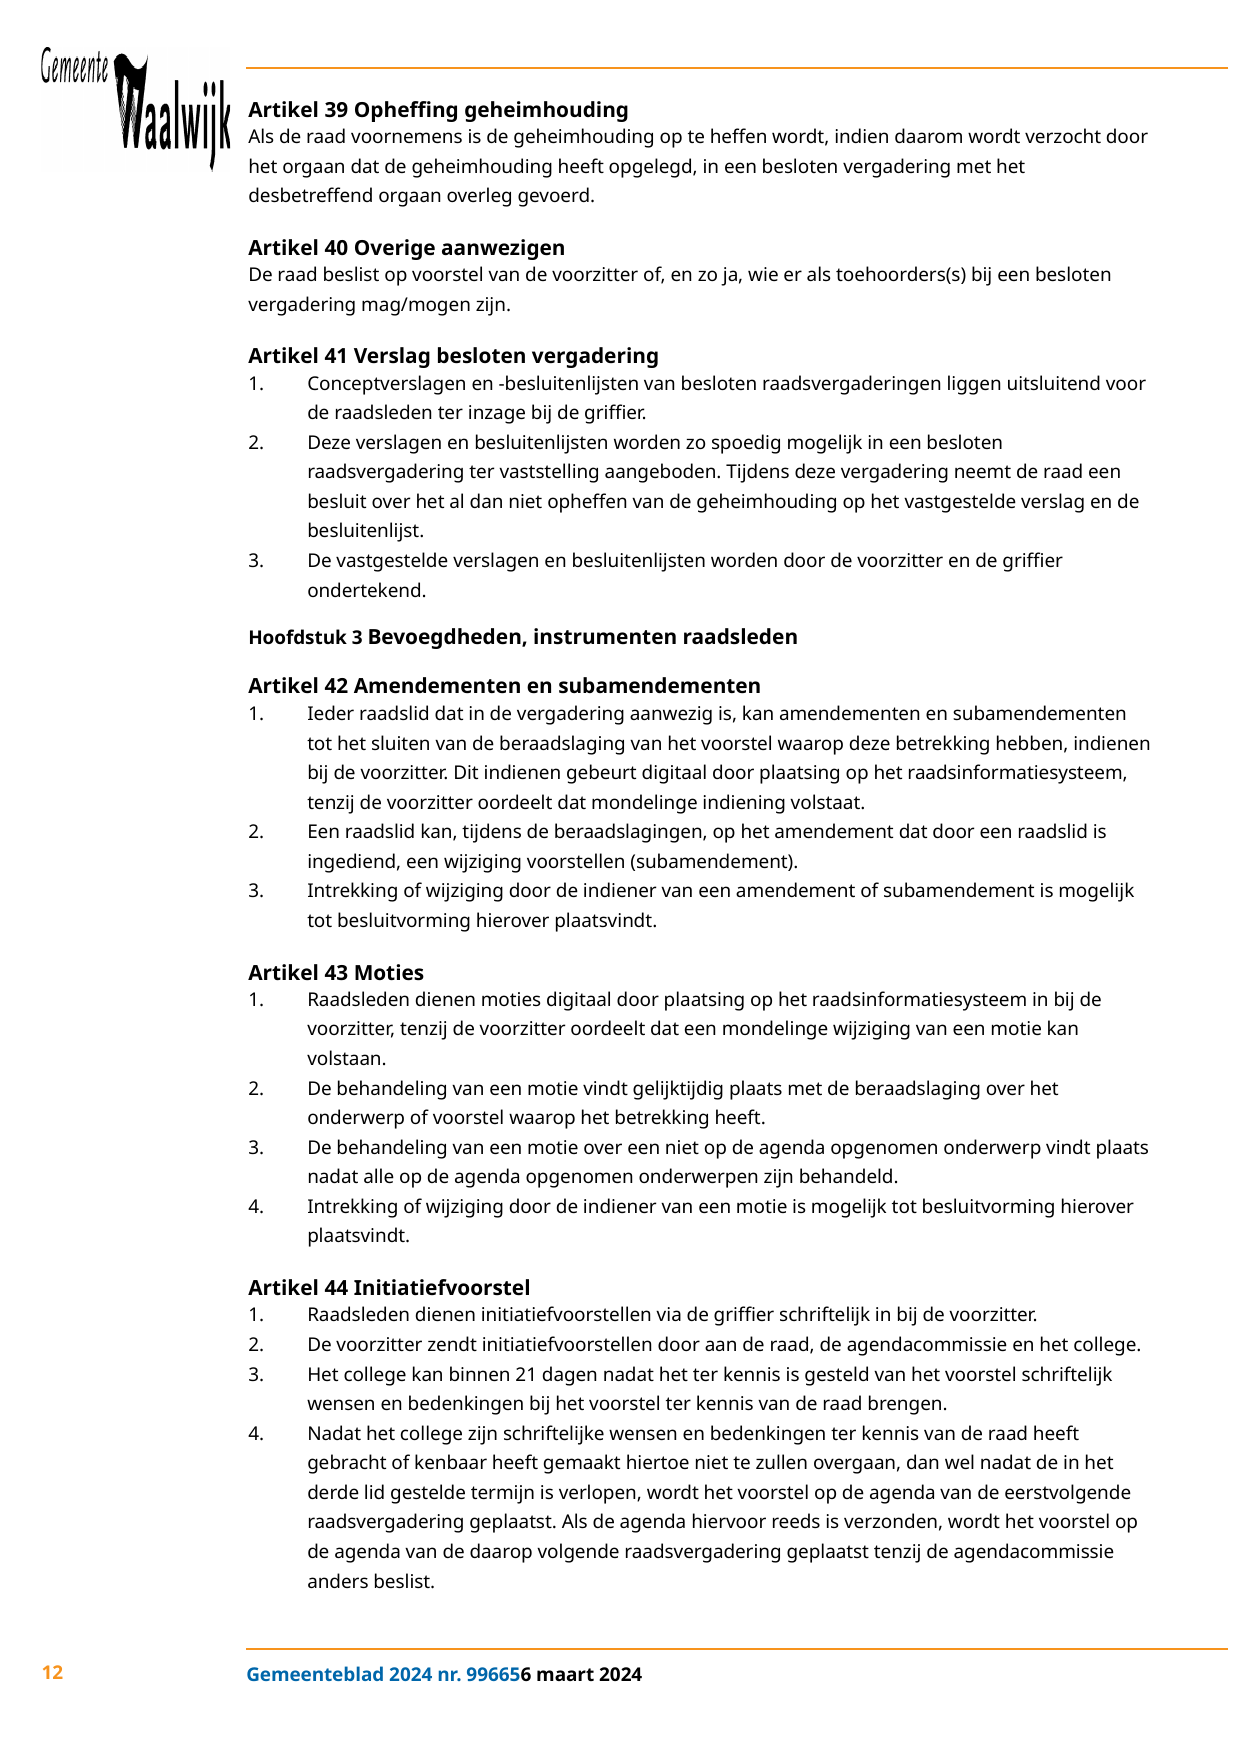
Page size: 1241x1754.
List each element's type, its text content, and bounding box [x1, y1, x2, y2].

text Artikel 40 Overige aanwezigen [248, 233, 1152, 261]
list Intrekking of wijziging door de indiener van een motie is mogelijk tot besluitvorming hierover plaatsvindt. [248, 1193, 1152, 1248]
list Intrekking of wijziging door de indiener van een amendement of subamendement is mogelijk tot besluitvorming hierover plaatsvindt. [248, 878, 1152, 933]
list Het college kan binnen 21 dagen nadat het ter kennis is gesteld van het voorstel schriftelijk wensen en bedenkingen bij het voorstel ter kennis van de raad brengen. [248, 1361, 1152, 1416]
text Artikel 41 Verslag besloten vergadering [248, 341, 1152, 370]
list De behandeling van een motie vindt gelijktijdig plaats met de beraadslaging over het onderwerp of voorstel waarop het betrekking heeft. [248, 1075, 1152, 1130]
text Hoofdstuk 3 Bevoegdheden, instrumenten raadsleden [248, 622, 1152, 651]
text De raad beslist op voorstel van de voorzitter of, en zo ja, wie er als toehoorders(s) bij een besloten vergadering mag/mogen zijn. [248, 261, 1152, 317]
list De voorzitter zendt initiatiefvoorstellen door aan de raad, de agendacommissie en het college. [248, 1331, 1152, 1357]
list Deze verslagen en besluitenlijsten worden zo spoedig mogelijk in een besloten raadsvergadering ter vaststelling aangeboden. Tijdens deze vergadering neemt de raad een besluit over het al dan niet opheffen van de geheimhouding op het vastgestelde verslag en de besluitenlijst. [248, 429, 1152, 543]
list Conceptverslagen en -besluitenlijsten van besloten raadsvergaderingen liggen uitsluitend voor de raadsleden ter inzage bij de griffier. [248, 370, 1152, 425]
picture [41, 47, 231, 172]
list De vastgestelde verslagen en besluitenlijsten worden door de voorzitter en de griffier ondertekend. [248, 547, 1152, 602]
text Als de raad voornemens is de geheimhouding op te heffen wordt, indien daarom wordt verzocht door het orgaan dat de geheimhouding heeft opgelegd, in een besloten vergadering met het desbetreffend orgaan overleg gevoerd. [248, 123, 1152, 208]
list Raadsleden dienen initiatiefvoorstellen via de griffier schriftelijk in bij de voorzitter. [248, 1302, 1152, 1327]
list Raadsleden dienen moties digitaal door plaatsing op het raadsinformatiesysteem in bij de voorzitter, tenzij de voorzitter oordeelt dat een mondelinge wijziging van een motie kan volstaan. [248, 986, 1152, 1071]
list Nadat het college zijn schriftelijke wensen en bedenkingen ter kennis van de raad heeft gebracht of kenbaar heeft gemaakt hiertoe niet te zullen overgaan, dan wel nadat de in het derde lid gestelde termijn is verlopen, wordt het voorstel op de agenda van de eerstvolgende raadsvergadering geplaatst. Als de agenda hiervoor reeds is verzonden, wordt het voorstel op de agenda van de daarop volgende raadsvergadering geplaatst tenzij de agendacommissie anders beslist. [248, 1420, 1152, 1593]
text Artikel 42 Amendementen en subamendementen [248, 672, 1152, 700]
list De behandeling van een motie over een niet op de agenda opgenomen onderwerp vindt plaats nadat alle op de agenda opgenomen onderwerpen zijn behandeld. [248, 1134, 1152, 1189]
text Artikel 43 Moties [248, 958, 1152, 986]
list Een raadslid kan, tijdens de beraadslagingen, op het amendement dat door een raadslid is ingediend, een wijziging voorstellen (subamendement). [248, 818, 1152, 874]
list Ieder raadslid dat in de vergadering aanwezig is, kan amendementen en subamendementen tot het sluiten van de beraadslaging van het voorstel waarop deze betrekking hebben, indienen bij de voorzitter. Dit indienen gebeurt digitaal door plaatsing op het raadsinformatiesysteem, tenzij de voorzitter oordeelt dat mondelinge indiening volstaat. [248, 700, 1152, 814]
text Artikel 44 Initiatiefvoorstel [248, 1273, 1152, 1302]
text Artikel 39 Opheffing geheimhouding [248, 95, 1152, 123]
